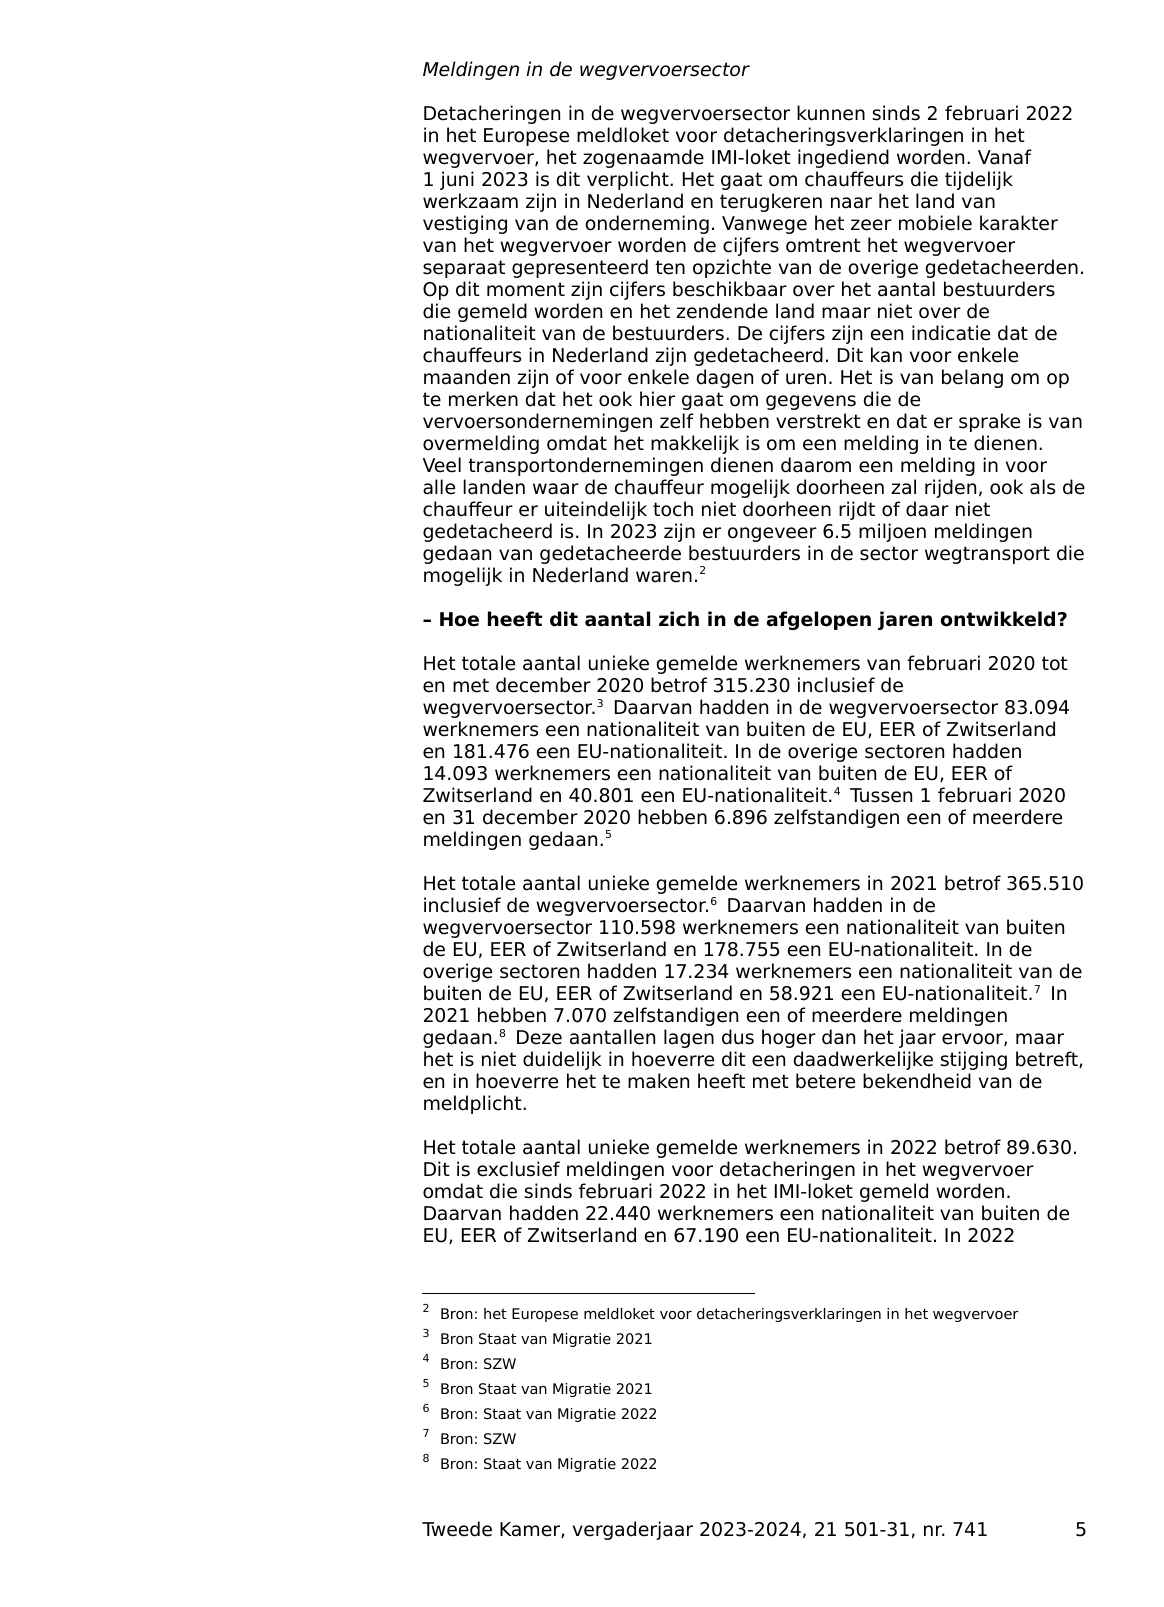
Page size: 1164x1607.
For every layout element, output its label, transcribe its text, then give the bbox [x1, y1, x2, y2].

text Bron Staat van Migratie 2021 [422, 1377, 1087, 1399]
text Bron: Staat van Migratie 2022 [422, 1452, 1087, 1474]
text Bron: Staat van Migratie 2022 [422, 1402, 1087, 1424]
text Bron Staat van Migratie 2021 [422, 1327, 1087, 1349]
text Het totale aantal unieke gemelde werknemers in 2022 betrof 89.630. Dit is exclusief meldingen voor detacheringen in het wegvervoer omdat die sinds februari 2022 in het IMI-loket gemeld worden. Daarvan hadden 22.440 werknemers een nationaliteit van buiten de EU, EER of Zwitserland en 67.190 een EU-nationaliteit. In 2022 [422, 1137, 1087, 1247]
text Bron: het Europese meldloket voor detacheringsverklaringen in het wegvervoer [422, 1302, 1087, 1324]
text Het totale aantal unieke gemelde werknemers in 2021 betrof 365.510 inclusief de wegvervoersector. Daarvan hadden in de wegvervoersector 110.598 werknemers een nationaliteit van buiten de EU, EER of Zwitserland en 178.755 een EU-nationaliteit. In de overige sectoren hadden 17.234 werknemers een nationaliteit van de buiten de EU, EER of Zwitserland en 58.921 een EU-nationaliteit. In 2021 hebben 7.070 zelfstandigen een of meerdere meldingen gedaan. Deze aantallen lagen dus hoger dan het jaar ervoor, maar het is niet duidelijk in hoeverre dit een daadwerkelijke stijging betreft, en in hoeverre het te maken heeft met betere bekendheid van de meldplicht. [422, 873, 1087, 1115]
text Detacheringen in de wegvervoersector kunnen sinds 2 februari 2022 in het Europese meldloket voor detacheringsverklaringen in het wegvervoer, het zogenaamde IMI-loket ingediend worden. Vanaf 1 juni 2023 is dit verplicht. Het gaat om chauffeurs die tijdelijk werkzaam zijn in Nederland en terugkeren naar het land van vestiging van de onderneming. Vanwege het zeer mobiele karakter van het wegvervoer worden de cijfers omtrent het wegvervoer separaat gepresenteerd ten opzichte van de overige gedetacheerden. Op dit moment zijn cijfers beschikbaar over het aantal bestuurders die gemeld worden en het zendende land maar niet over de nationaliteit van de bestuurders. De cijfers zijn een indicatie dat de chauffeurs in Nederland zijn gedetacheerd. Dit kan voor enkele maanden zijn of voor enkele dagen of uren. Het is van belang om op te merken dat het ook hier gaat om gegevens die de vervoersondernemingen zelf hebben verstrekt en dat er sprake is van overmelding omdat het makkelijk is om een melding in te dienen. Veel transportondernemingen dienen daarom een melding in voor alle landen waar de chauffeur mogelijk doorheen zal rijden, ook als de chauffeur er uiteindelijk toch niet doorheen rijdt of daar niet gedetacheerd is. In 2023 zijn er ongeveer 6.5 miljoen meldingen gedaan van gedetacheerde bestuurders in de sector wegtransport die mogelijk in Nederland waren. [422, 103, 1087, 587]
text Bron: SZW [422, 1427, 1087, 1449]
subtitle Meldingen in de wegvervoersector [422, 59, 1087, 81]
text Het totale aantal unieke gemelde werknemers van februari 2020 tot en met december 2020 betrof 315.230 inclusief de wegvervoersector. Daarvan hadden in de wegvervoersector 83.094 werknemers een nationaliteit van buiten de EU, EER of Zwitserland en 181.476 een EU-nationaliteit. In de overige sectoren hadden 14.093 werknemers een nationaliteit van buiten de EU, EER of Zwitserland en 40.801 een EU-nationaliteit. Tussen 1 februari 2020 en 31 december 2020 hebben 6.896 zelfstandigen een of meerdere meldingen gedaan. [422, 653, 1087, 851]
text Bron: SZW [422, 1352, 1087, 1374]
subtitle – Hoe heeft dit aantal zich in de afgelopen jaren ontwikkeld? [422, 609, 1087, 631]
